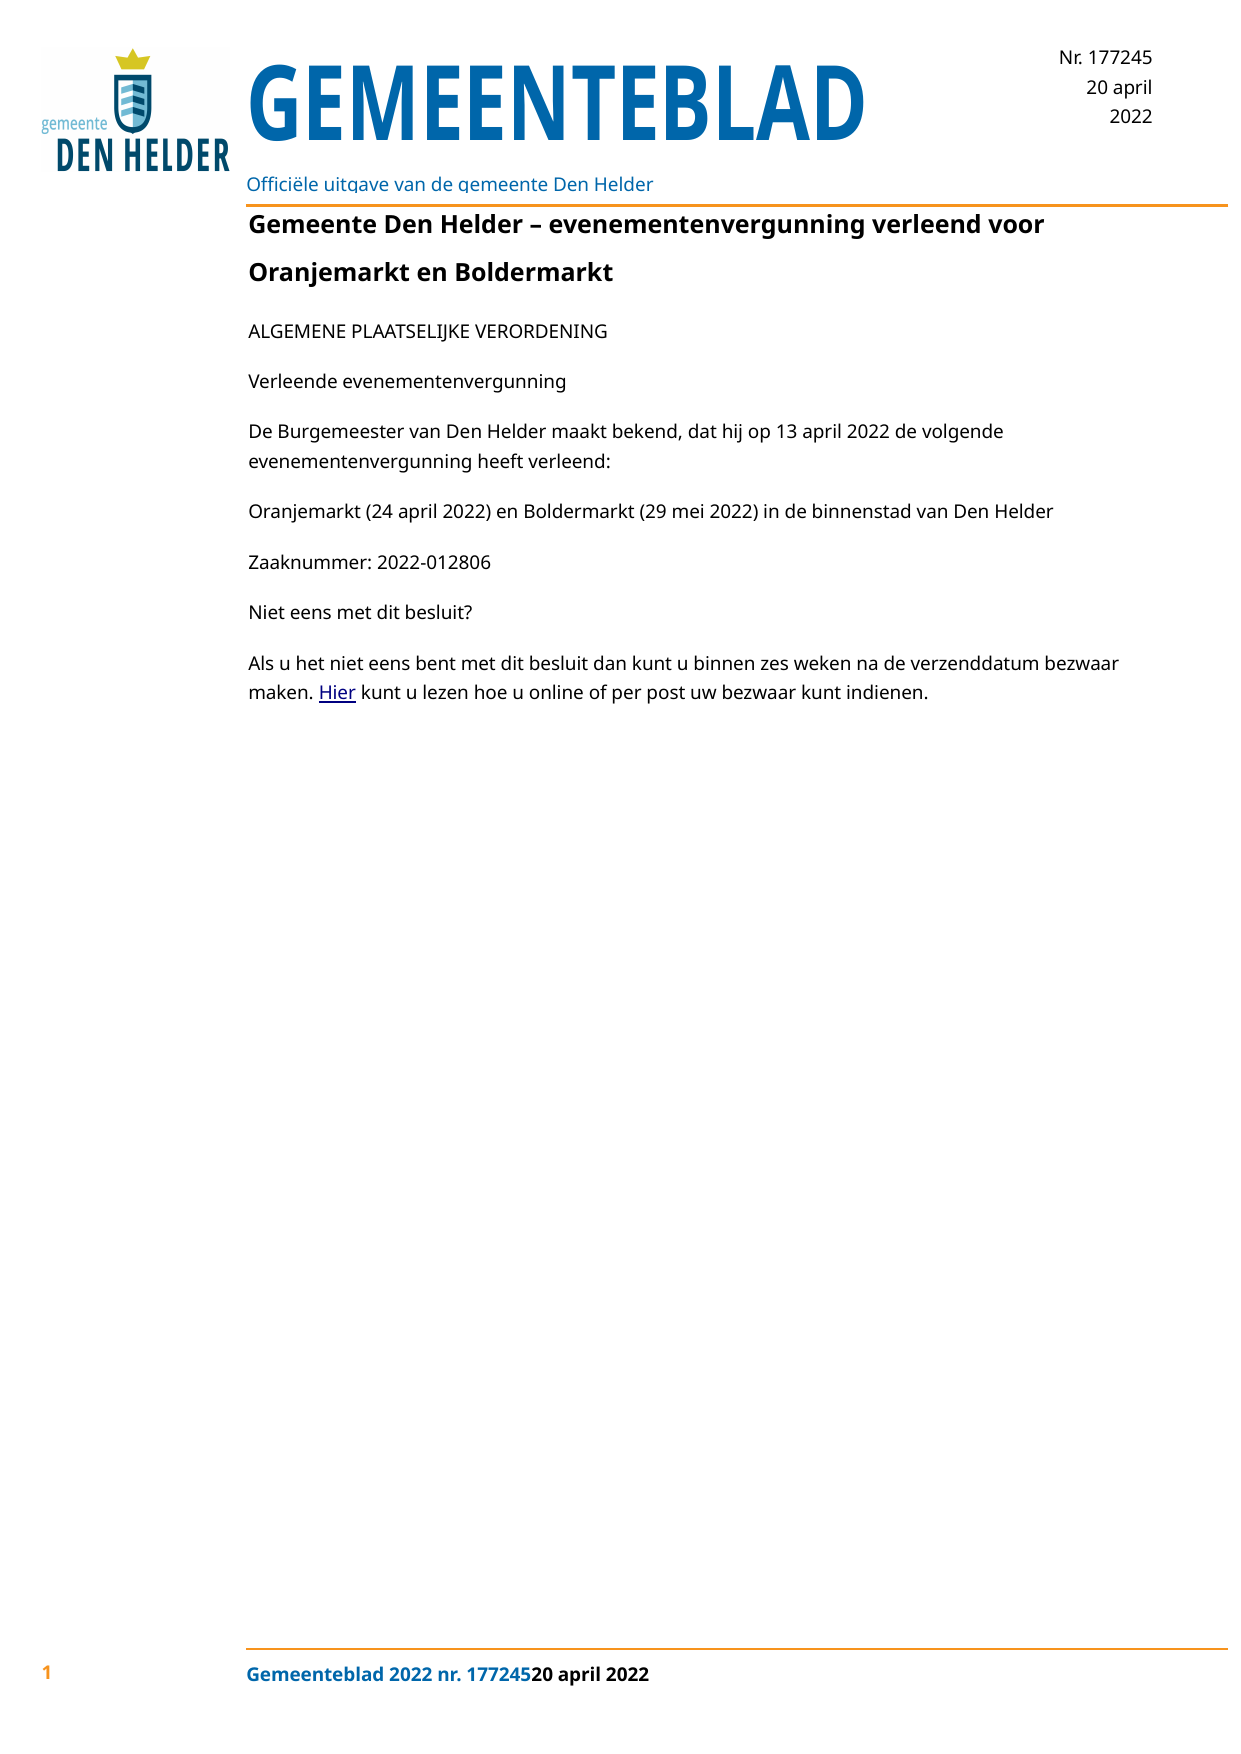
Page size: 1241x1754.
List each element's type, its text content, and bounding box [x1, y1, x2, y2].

text Gemeente Den Helder – evenementenvergunning verleend voor Oranjemarkt en Boldermarkt [248, 207, 1152, 288]
picture [220, 160, 224, 172]
text Zaaknummer: 2022-012806 [248, 549, 1152, 575]
text Als u het niet eens bent met dit besluit dan kunt u binnen zes weken na de verzenddatum bezwaar maken. Hier kunt u lezen hoe u online of per post uw bezwaar kunt indienen. [248, 650, 1152, 705]
text Oranjemarkt (24 april 2022) en Boldermarkt (29 mei 2022) in de binnenstad van Den Helder [248, 499, 1152, 524]
picture [182, 144, 187, 165]
picture [41, 47, 231, 172]
picture [130, 157, 135, 172]
text Niet eens met dit besluit? [248, 599, 1152, 625]
text De Burgemeester van Den Helder maakt bekend, dat hij op 13 april 2022 de volgende evenementenvergunning heeft verleend: [248, 419, 1152, 474]
text ALGEMENE PLAATSELIJKE VERORDENING [248, 318, 1152, 344]
picture [100, 154, 106, 172]
text Verleende evenementenvergunning [248, 368, 1152, 394]
picture [63, 144, 68, 165]
